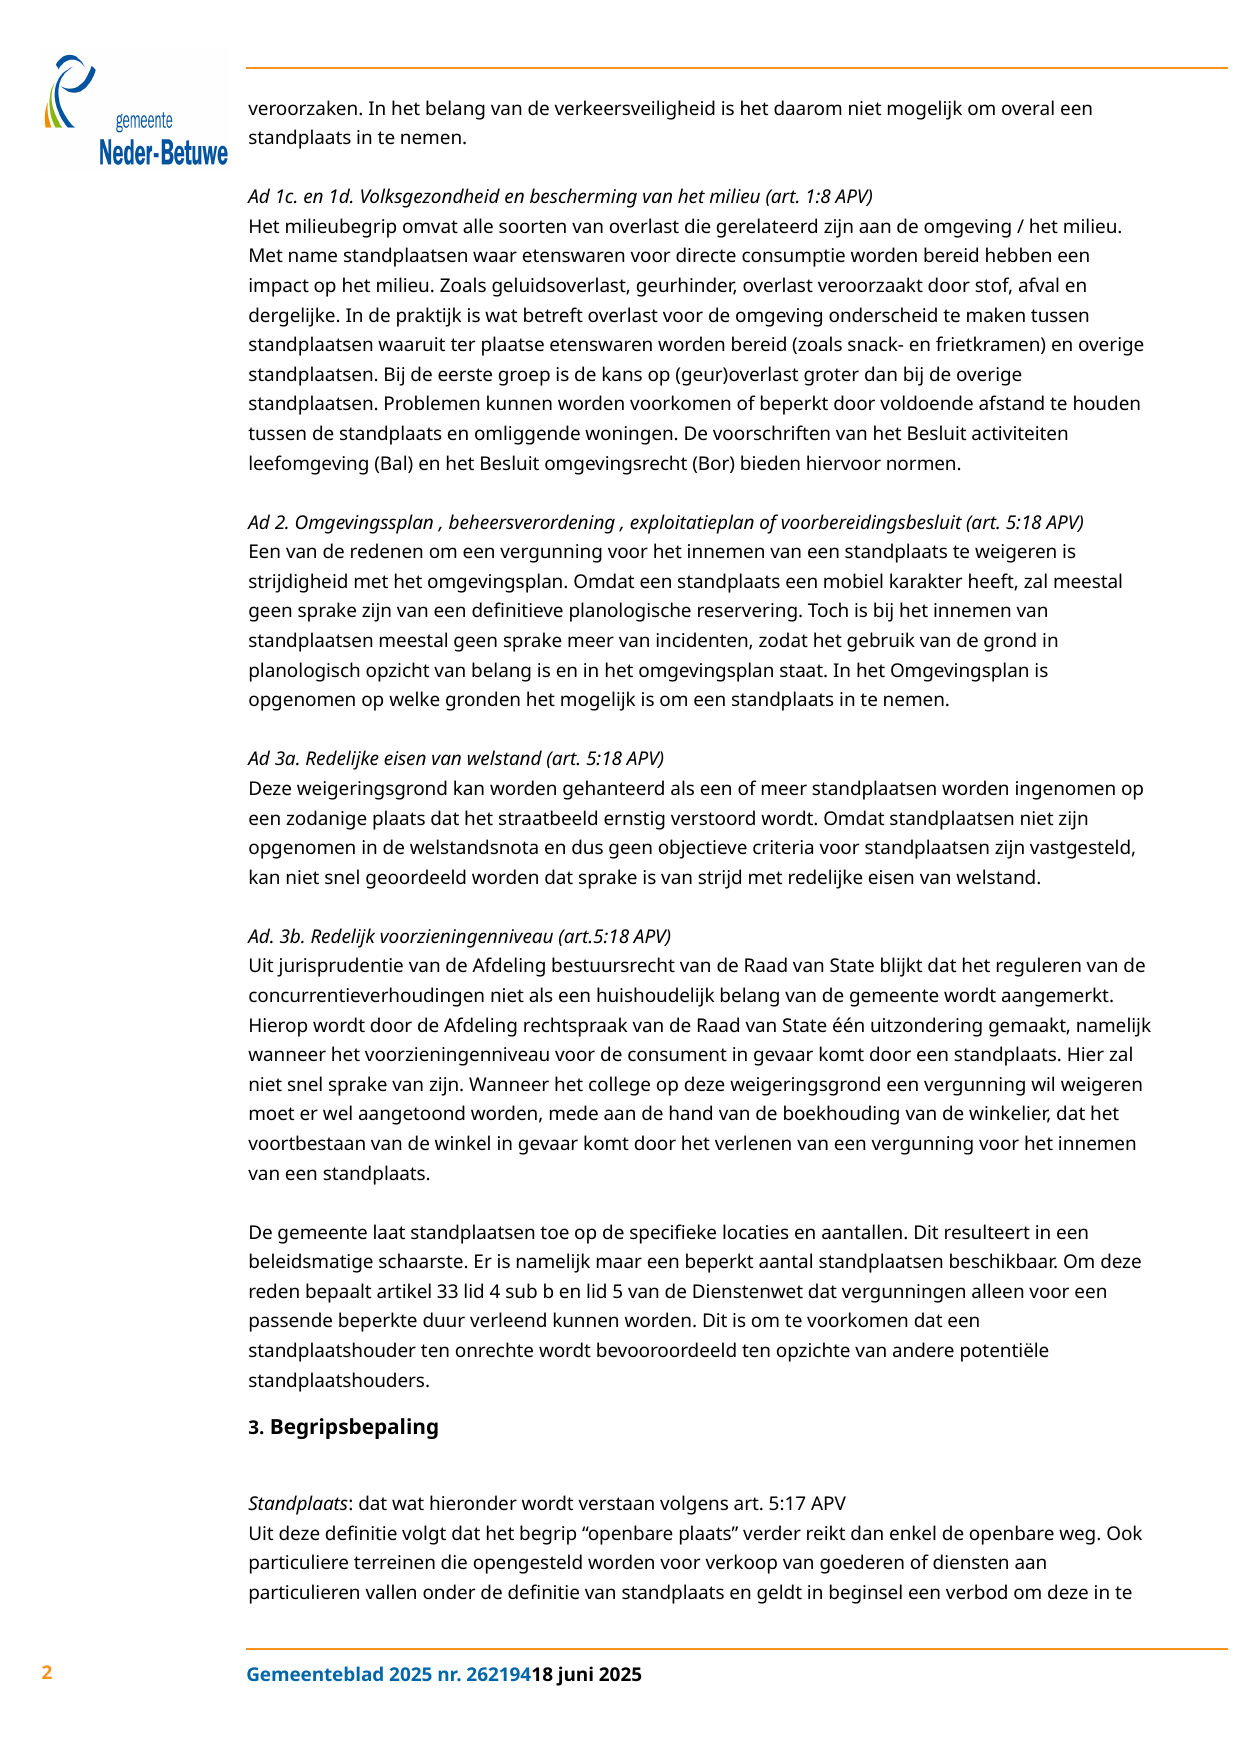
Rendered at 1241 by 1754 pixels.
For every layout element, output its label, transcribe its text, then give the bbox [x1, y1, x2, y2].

text Het milieubegrip omvat alle soorten van overlast die gerelateerd zijn aan de omgeving / het milieu. Met name standplaatsen waar etenswaren voor directe consumptie worden bereid hebben een impact op het milieu. Zoals geluidsoverlast, geurhinder, overlast veroorzaakt door stof, afval en dergelijke. In de praktijk is wat betreft overlast voor de omgeving onderscheid te maken tussen standplaatsen waaruit ter plaatse etenswaren worden bereid (zoals snack- en frietkramen) en overige standplaatsen. Bij de eerste groep is de kans op (geur)overlast groter dan bij de overige standplaatsen. Problemen kunnen worden voorkomen of beperkt door voldoende afstand te houden tussen de standplaats en omliggende woningen. De voorschriften van het Besluit activiteiten leefomgeving (Bal) en het Besluit omgevingsrecht (Bor) bieden hiervoor normen. [248, 213, 1152, 476]
text Uit deze definitie volgt dat het begrip “openbare plaats” verder reikt dan enkel de openbare weg. Ook particuliere terreinen die opengesteld worden voor verkoop van goederen of diensten aan particulieren vallen onder de definitie van standplaats en geldt in beginsel een verbod om deze in te [248, 1520, 1152, 1605]
text De gemeente laat standplaatsen toe op de specifieke locaties en aantallen. Dit resulteert in een beleidsmatige schaarste. Er is namelijk maar een beperkt aantal standplaatsen beschikbaar. Om deze reden bepaalt artikel 33 lid 4 sub b en lid 5 van de Dienstenwet dat vergunningen alleen voor een passende beperkte duur verleend kunnen worden. Dit is om te voorkomen dat een standplaatshouder ten onrechte wordt bevooroordeeld ten opzichte van andere potentiële standplaatshouders. [248, 1219, 1152, 1393]
text Een van de redenen om een vergunning voor het innemen van een standplaats te weigeren is strijdigheid met het omgevingsplan. Omdat een standplaats een mobiel karakter heeft, zal meestal geen sprake zijn van een definitieve planologische reservering. Toch is bij het innemen van standplaatsen meestal geen sprake meer van incidenten, zodat het gebruik van de grond in planologisch opzicht van belang is en in het omgevingsplan staat. In het Omgevingsplan is opgenomen op welke gronden het mogelijk is om een standplaats in te nemen. [248, 538, 1152, 712]
text Uit jurisprudentie van de Afdeling bestuursrecht van de Raad van State blijkt dat het reguleren van de concurrentieverhoudingen niet als een huishoudelijk belang van de gemeente wordt aangemerkt. Hierop wordt door de Afdeling rechtspraak van de Raad van State één uitzondering gemaakt, namelijk wanneer het voorzieningenniveau voor de consument in gevaar komt door een standplaats. Hier zal niet snel sprake van zijn. Wanneer het college op deze weigeringsgrond een vergunning wil weigeren moet er wel aangetoond worden, mede aan de hand van de boekhouding van de winkelier, dat het voortbestaan van de winkel in gevaar komt door het verlenen van een vergunning voor het innemen van een standplaats. [248, 953, 1152, 1186]
text Ad 3a. Redelijke eisen van welstand (art. 5:18 APV) [248, 746, 1152, 771]
text Ad. 3b. Redelijk voorzieningenniveau (art.5:18 APV) [248, 923, 1152, 949]
text Ad 2. Omgevingssplan , beheersverordening , exploitatieplan of voorbereidingsbesluit (art. 5:18 APV) [248, 509, 1152, 535]
text Ad 1c. en 1d. Volksgezondheid en bescherming van het milieu (art. 1:8 APV) [248, 183, 1152, 209]
text veroorzaken. In het belang van de verkeersveiligheid is het daarom niet mogelijk om overal een standplaats in te nemen. [248, 95, 1152, 150]
text Deze weigeringsgrond kan worden gehanteerd als een of meer standplaatsen worden ingenomen op een zodanige plaats dat het straatbeeld ernstig verstoord wordt. Omdat standplaatsen niet zijn opgenomen in de welstandsnota en dus geen objectieve criteria voor standplaatsen zijn vastgesteld, kan niet snel geoordeeld worden dat sprake is van strijd met redelijke eisen van welstand. [248, 775, 1152, 890]
text Standplaats: dat wat hieronder wordt verstaan volgens art. 5:17 APV [248, 1490, 1152, 1516]
text 3. Begripsbepaling [248, 1412, 1152, 1441]
picture [41, 47, 231, 172]
